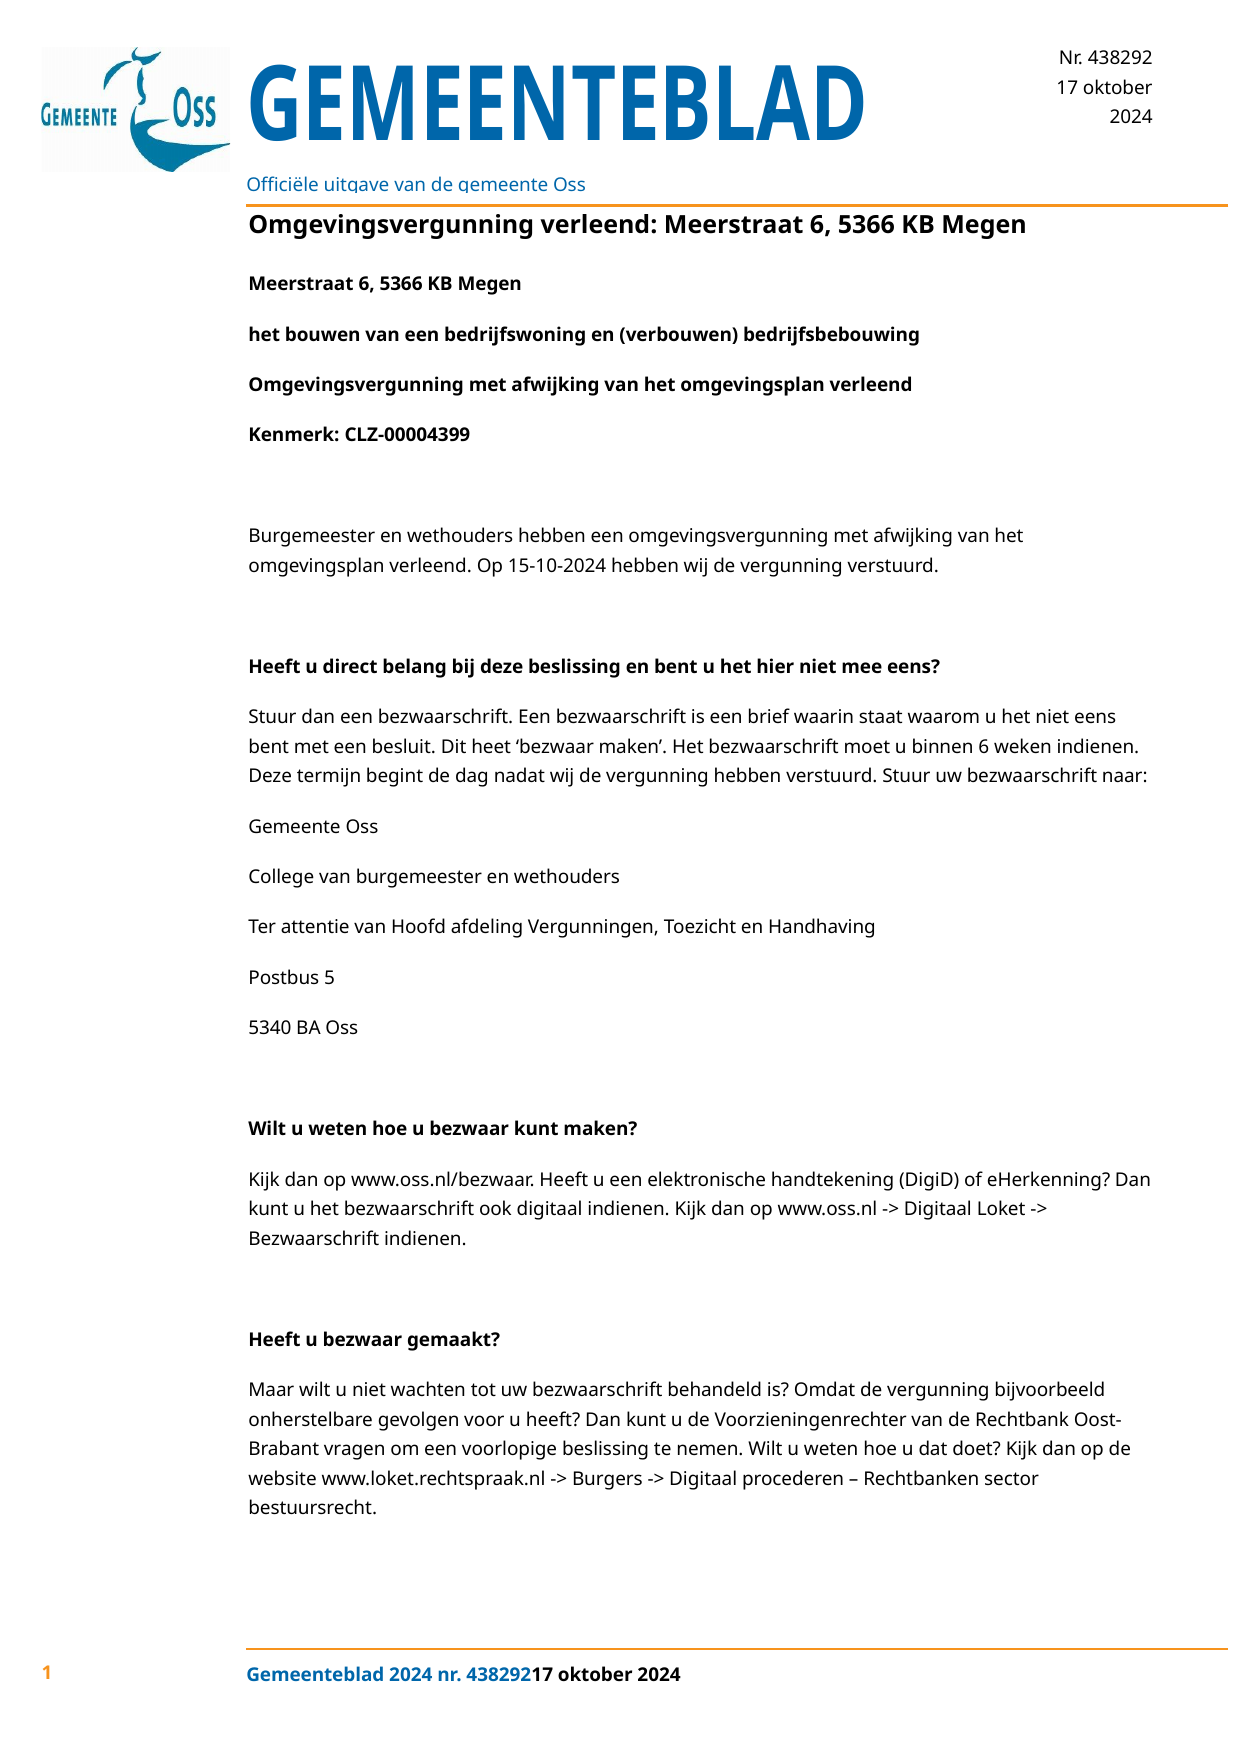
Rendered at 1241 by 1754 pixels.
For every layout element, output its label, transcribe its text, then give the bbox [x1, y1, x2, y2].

picture [41, 47, 231, 172]
text Omgevingsvergunning verleend: Meerstraat 6, 5366 KB Megen [248, 207, 1152, 241]
text Burgemeester en wethouders hebben een omgevingsvergunning met afwijking van het omgevingsplan verleend. Op 15-10-2024 hebben wij de vergunning verstuurd. [248, 522, 1152, 578]
text Ter attentie van Hoofd afdeling Vergunningen, Toezicht en Handhaving [248, 914, 1152, 939]
text 5340 BA Oss [248, 1014, 1152, 1040]
text het bouwen van een bedrijfswoning en (verbouwen) bedrijfsbebouwing [248, 321, 1152, 346]
text Maar wilt u niet wachten tot uw bezwaarschrift behandeld is? Omdat de vergunning bijvoorbeeld onherstelbare gevolgen voor u heeft? Dan kunt u de Voorzieningenrechter van de Rechtbank Oost-Brabant vragen om een voorlopige beslissing te nemen. Wilt u weten hoe u dat doet? Kijk dan op de website www.loket.rechtspraak.nl -> Burgers -> Digitaal procederen – Rechtbanken sector bestuursrecht. [248, 1376, 1152, 1520]
text Heeft u bezwaar gemaakt? [248, 1326, 1152, 1351]
text Gemeente Oss [248, 813, 1152, 838]
text Stuur dan een bezwaarschrift. Een bezwaarschrift is een brief waarin staat waarom u het niet eens bent met een besluit. Dit heet ‘bezwaar maken’. Het bezwaarschrift moet u binnen 6 weken indienen. Deze termijn begint de dag nadat wij de vergunning hebben verstuurd. Stuur uw bezwaarschrift naar: [248, 703, 1152, 788]
text Kenmerk: CLZ-00004399 [248, 422, 1152, 447]
text Kijk dan op www.oss.nl/bezwaar. Heeft u een elektronische handtekening (DigiD) of eHerkenning? Dan kunt u het bezwaarschrift ook digitaal indienen. Kijk dan op www.oss.nl -> Digitaal Loket -> Bezwaarschrift indienen. [248, 1166, 1152, 1251]
text Meerstraat 6, 5366 KB Megen [248, 270, 1152, 296]
text College van burgemeester en wethouders [248, 863, 1152, 889]
text Heeft u direct belang bij deze beslissing en bent u het hier niet mee eens? [248, 653, 1152, 678]
text Wilt u weten hoe u bezwaar kunt maken? [248, 1115, 1152, 1141]
text Postbus 5 [248, 964, 1152, 990]
text Omgevingsvergunning met afwijking van het omgevingsplan verleend [248, 371, 1152, 397]
